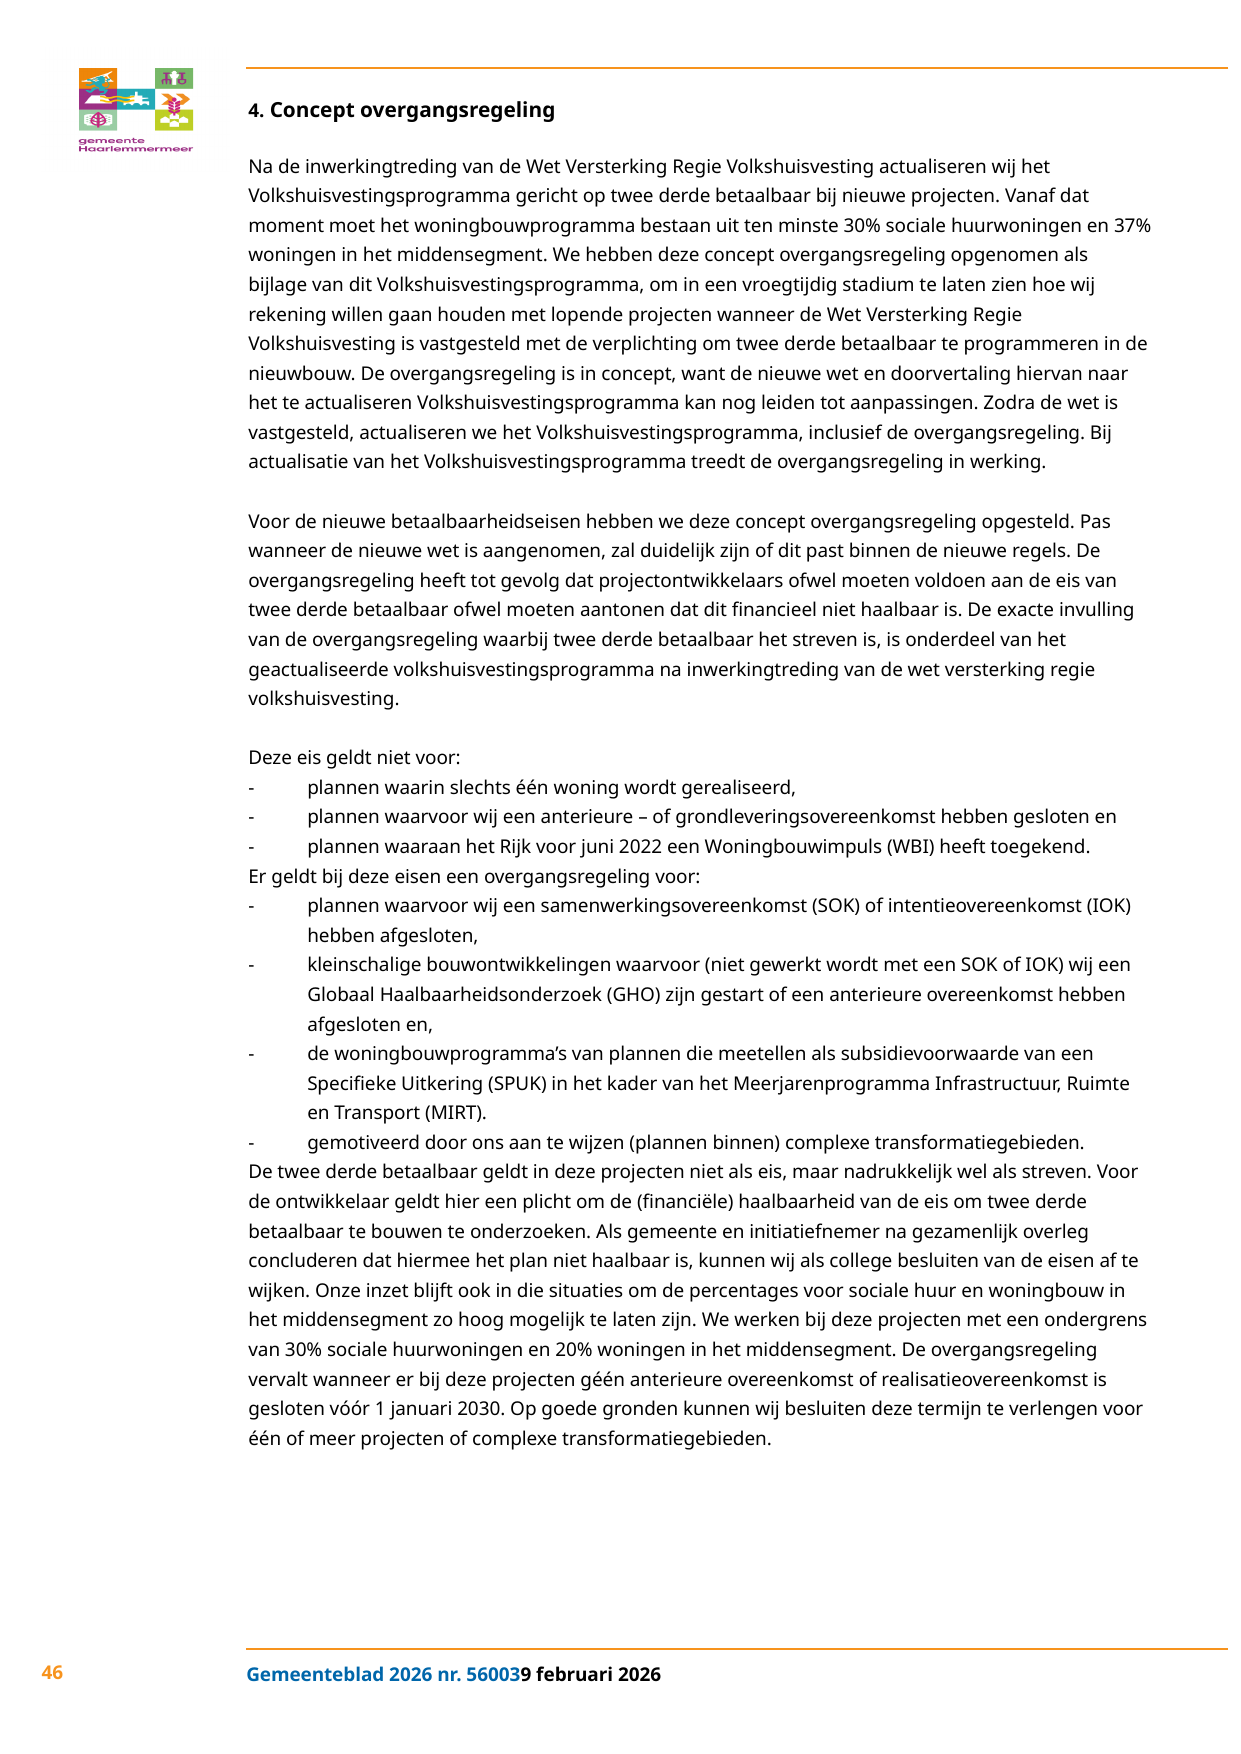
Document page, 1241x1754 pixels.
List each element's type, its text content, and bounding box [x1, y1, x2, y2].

list plannen waaraan het Rijk voor juni 2022 een Woningbouwimpuls (WBI) heeft toegekend. [248, 833, 1152, 859]
list kleinschalige bouwontwikkelingen waarvoor (niet gewerkt wordt met een SOK of IOK) wij een Globaal Haalbaarheidsonderzoek (GHO) zijn gestart of een anterieure overeenkomst hebben afgesloten en, [248, 952, 1152, 1037]
text Voor de nieuwe betaalbaarheidseisen hebben we deze concept overgangsregeling opgesteld. Pas wanneer de nieuwe wet is aangenomen, zal duidelijk zijn of dit past binnen de nieuwe regels. De overgangsregeling heeft tot gevolg dat projectontwikkelaars ofwel moeten voldoen aan de eis van twee derde betaalbaar ofwel moeten aantonen dat dit financieel niet haalbaar is. De exacte invulling van de overgangsregeling waarbij twee derde betaalbaar het streven is, is onderdeel van het geactualiseerde volkshuisvestingsprogramma na inwerkingtreding van de wet versterking regie volkshuisvesting. [248, 508, 1152, 711]
text De twee derde betaalbaar geldt in deze projecten niet als eis, maar nadrukkelijk wel als streven. Voor de ontwikkelaar geldt hier een plicht om de (financiële) haalbaarheid van de eis om twee derde betaalbaar te bouwen te onderzoeken. Als gemeente en initiatiefnemer na gezamenlijk overleg concluderen dat hiermee het plan niet haalbaar is, kunnen wij als college besluiten van de eisen af te wijken. Onze inzet blijft ook in die situaties om de percentages voor sociale huur en woningbouw in het middensegment zo hoog mogelijk te laten zijn. We werken bij deze projecten met een ondergrens van 30% sociale huurwoningen en 20% woningen in het middensegment. De overgangsregeling vervalt wanneer er bij deze projecten géén anterieure overeenkomst of realisatieovereenkomst is gesloten vóór 1 januari 2030. Op goede gronden kunnen wij besluiten deze termijn te verlengen voor één of meer projecten of complexe transformatiegebieden. [248, 1159, 1152, 1451]
text Na de inwerkingtreding van de Wet Versterking Regie Volkshuisvesting actualiseren wij het Volkshuisvestingsprogramma gericht op twee derde betaalbaar bij nieuwe projecten. Vanaf dat moment moet het woningbouwprogramma bestaan uit ten minste 30% sociale huurwoningen en 37% woningen in het middensegment. We hebben deze concept overgangsregeling opgenomen als bijlage van dit Volkshuisvestingsprogramma, om in een vroegtijdig stadium te laten zien hoe wij rekening willen gaan houden met lopende projecten wanneer de Wet Versterking Regie Volkshuisvesting is vastgesteld met de verplichting om twee derde betaalbaar te programmeren in de nieuwbouw. De overgangsregeling is in concept, want de nieuwe wet en doorvertaling hiervan naar het te actualiseren Volkshuisvestingsprogramma kan nog leiden tot aanpassingen. Zodra de wet is vastgesteld, actualiseren we het Volkshuisvestingsprogramma, inclusief de overgangsregeling. Bij actualisatie van het Volkshuisvestingsprogramma treedt de overgangsregeling in werking. [248, 153, 1152, 474]
list de woningbouwprogramma’s van plannen die meetellen als subsidievoorwaarde van een Specifieke Uitkering (SPUK) in het kader van het Meerjarenprogramma Infrastructuur, Ruimte en Transport (MIRT). [248, 1040, 1152, 1125]
text Er geldt bij deze eisen een overgangsregeling voor: [248, 863, 1152, 889]
text Deze eis geldt niet voor: [248, 744, 1152, 770]
text 4. Concept overgangsregeling [248, 95, 1152, 123]
list plannen waarvoor wij een samenwerkingsovereenkomst (SOK) of intentieovereenkomst (IOK) hebben afgesloten, [248, 892, 1152, 948]
list gemotiveerd door ons aan te wijzen (plannen binnen) complexe transformatiegebieden. [248, 1129, 1152, 1155]
list plannen waarvoor wij een anterieure – of grondleveringsovereenkomst hebben gesloten en [248, 804, 1152, 829]
picture [41, 47, 231, 172]
list plannen waarin slechts één woning wordt gerealiseerd, [248, 774, 1152, 800]
